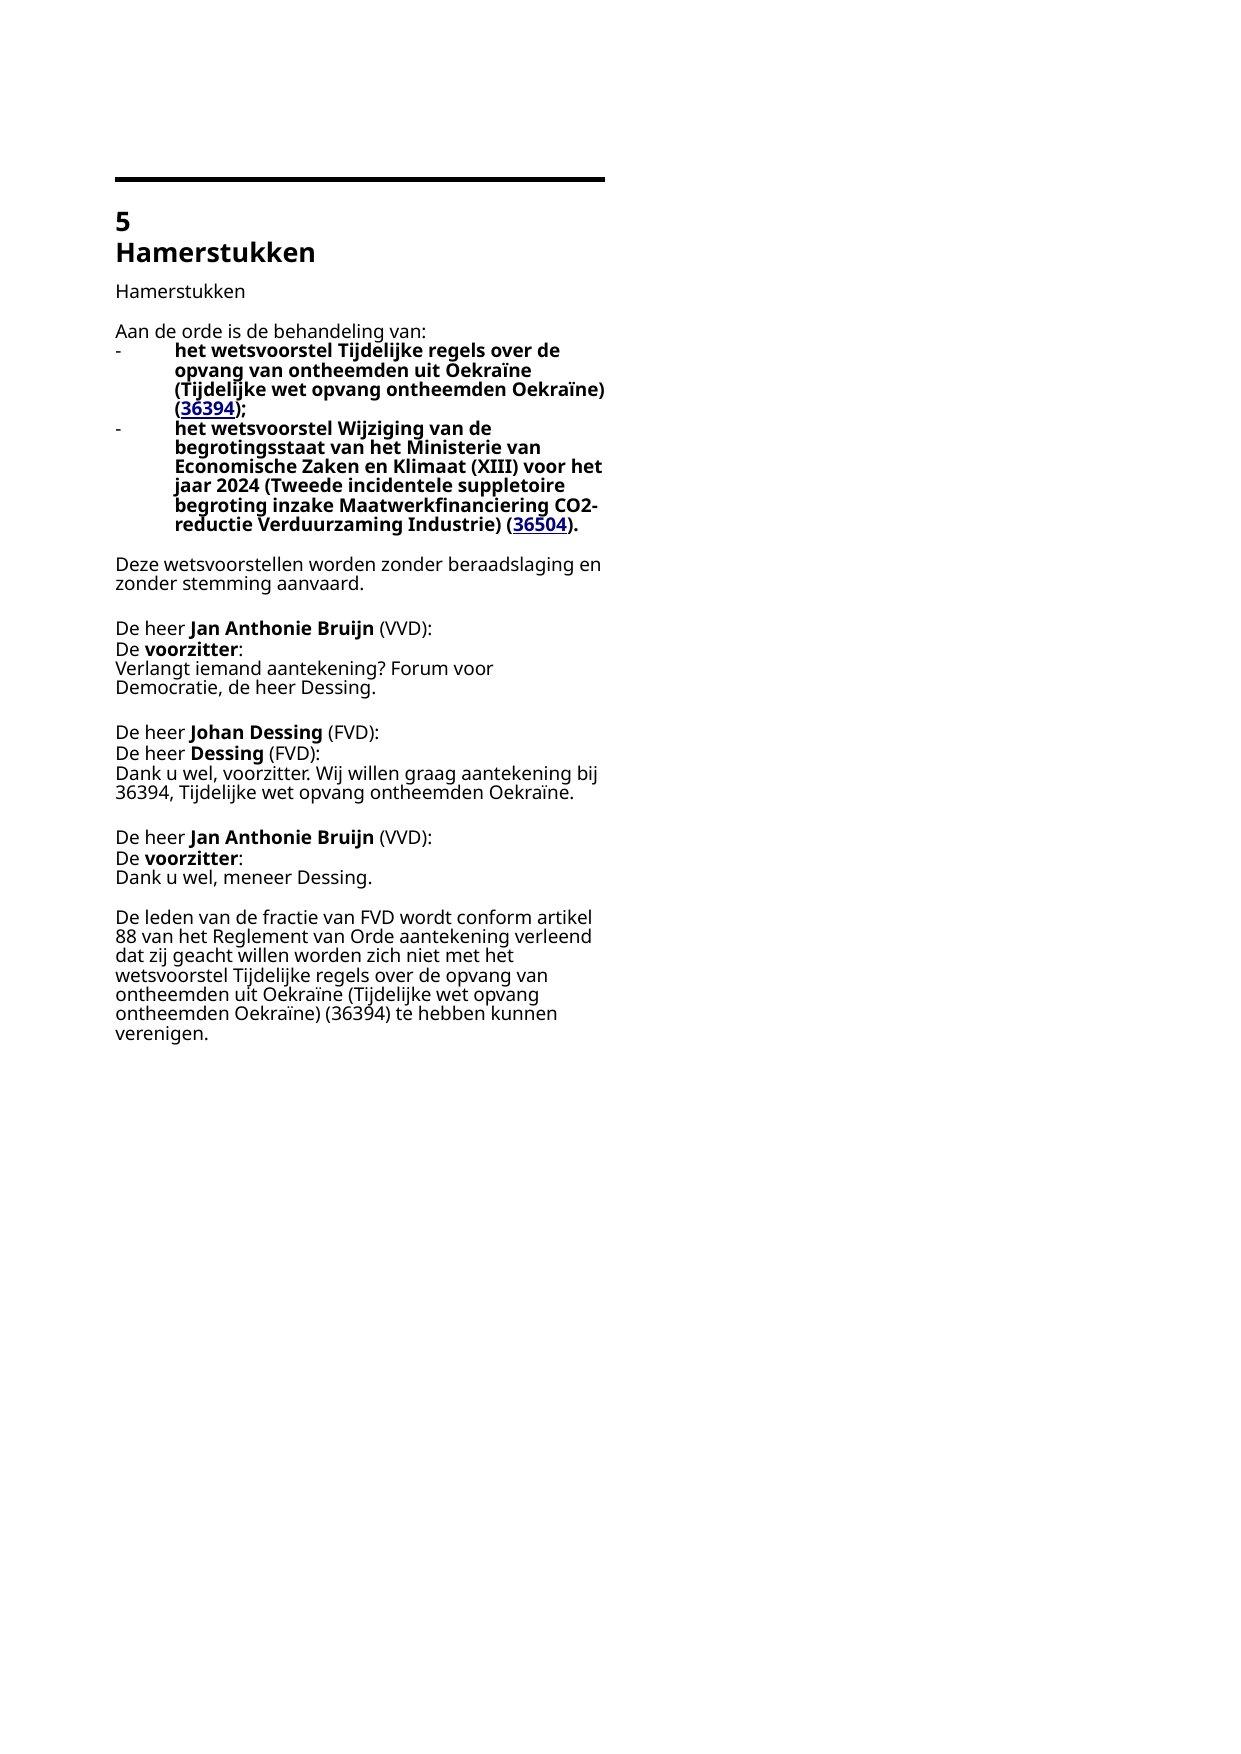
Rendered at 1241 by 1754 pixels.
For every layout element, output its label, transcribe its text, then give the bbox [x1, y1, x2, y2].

list het wetsvoorstel Wijziging van de begrotingsstaat van het Ministerie van Economische Zaken en Klimaat (XIII) voor het jaar 2024 (Tweede incidentele suppletoire begroting inzake Maatwerkfinanciering CO2-reductie Verduurzaming Industrie) (36504). [115, 419, 605, 535]
text Hamerstukken [115, 283, 605, 302]
text De heer Johan Dessing (FVD): [115, 719, 605, 745]
text 5 [115, 203, 605, 239]
list het wetsvoorstel Tijdelijke regels over de opvang van ontheemden uit Oekraïne (Tijdelijke wet opvang ontheemden Oekraïne) (36394); [115, 342, 605, 419]
text Hamerstukken [115, 239, 605, 283]
text De heer Jan Anthonie Bruijn (VVD): [115, 824, 605, 849]
text Deze wetsvoorstellen worden zonder beraadslaging en zonder stemming aanvaard. [115, 556, 605, 594]
text De leden van de fractie van FVD wordt conform artikel 88 van het Reglement van Orde aantekening verleend dat zij geacht willen worden zich niet met het wetsvoorstel Tijdelijke regels over de opvang van ontheemden uit Oekraïne (Tijdelijke wet opvang ontheemden Oekraïne) (36394) te hebben kunnen verenigen. [115, 909, 605, 1044]
text Aan de orde is de behandeling van: [115, 323, 605, 342]
text Dank u wel, voorzitter. Wij willen graag aantekening bij 36394, Tijdelijke wet opvang ontheemden Oekraïne. [115, 764, 605, 803]
text Dank u wel, meneer Dessing. [115, 869, 605, 888]
text De voorzitter: [115, 849, 605, 869]
text De voorzitter: [115, 641, 605, 660]
text De heer Jan Anthonie Bruijn (VVD): [115, 615, 605, 641]
text Verlangt iemand aantekening? Forum voor Democratie, de heer Dessing. [115, 660, 605, 699]
text De heer Dessing (FVD): [115, 745, 605, 764]
